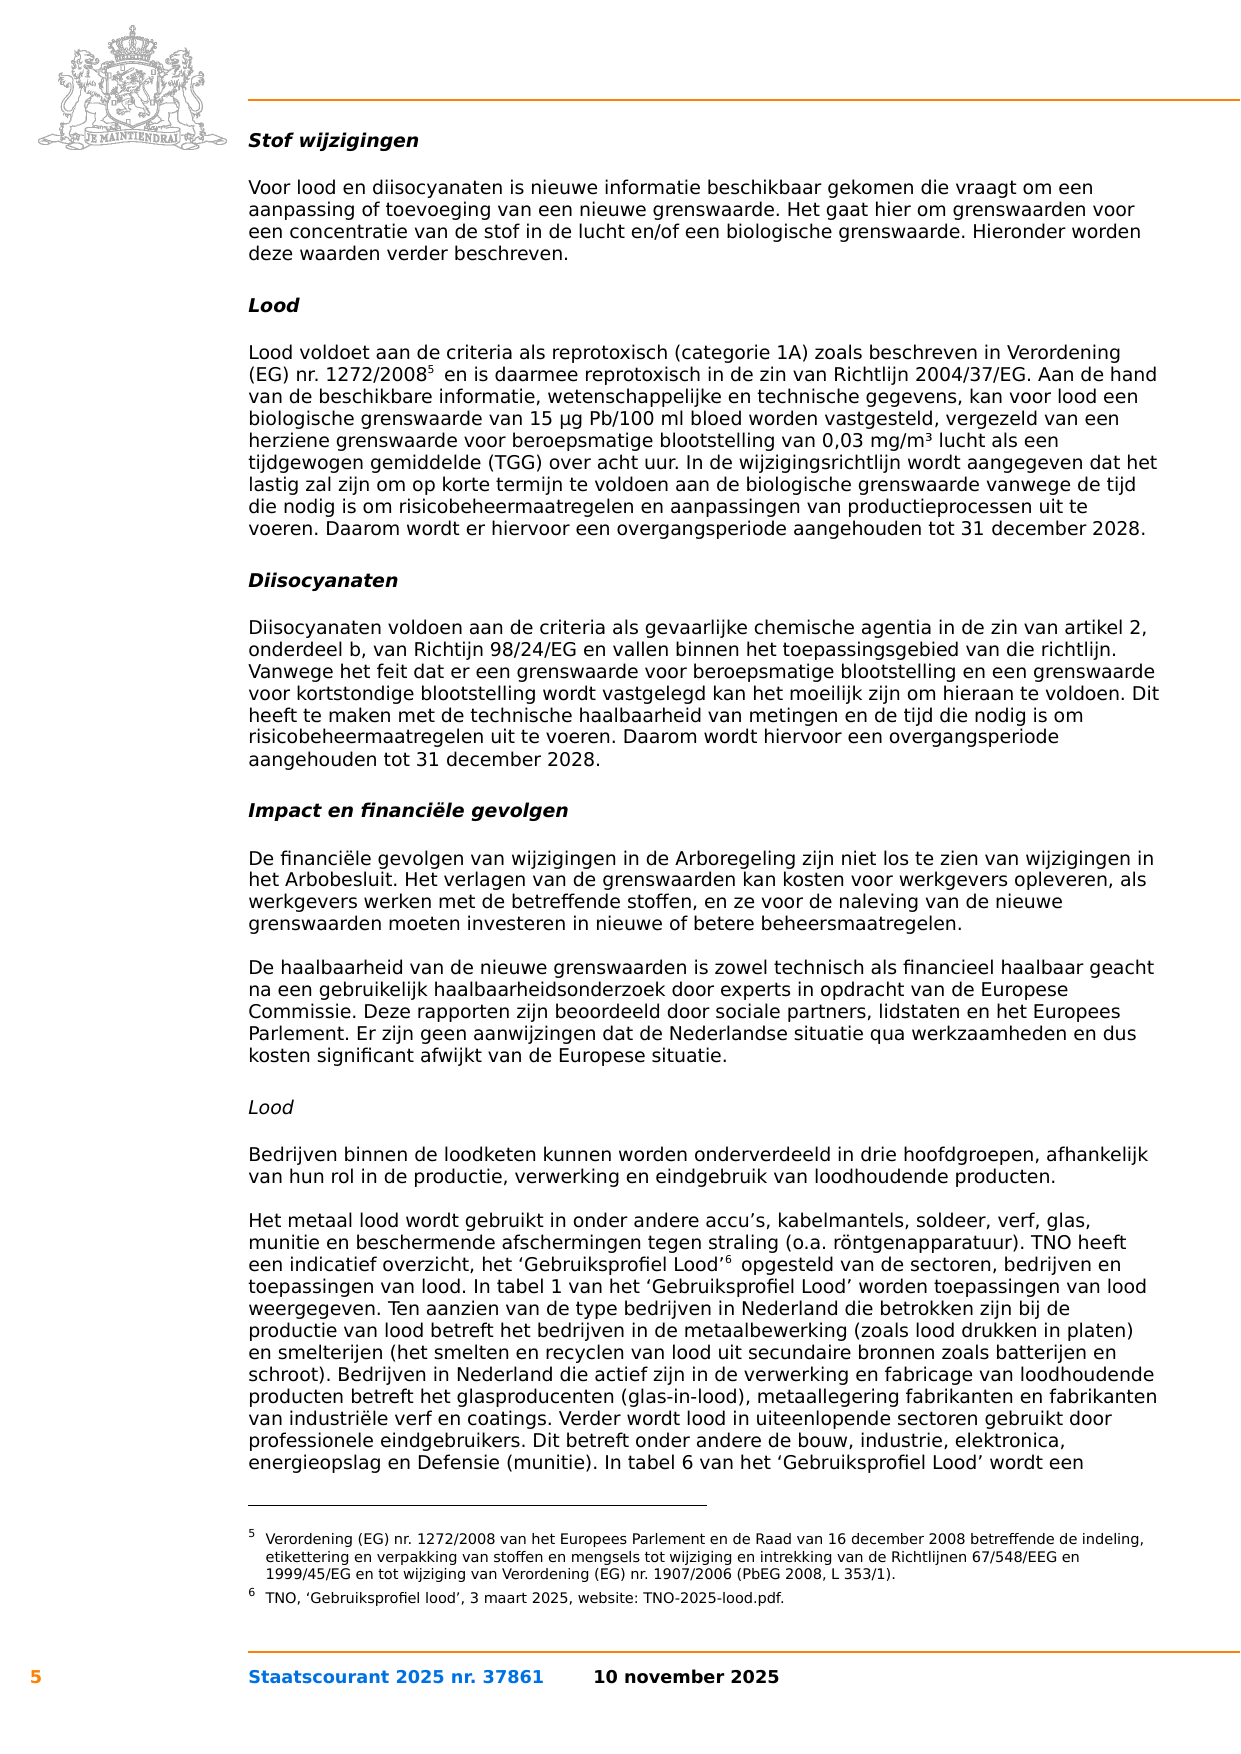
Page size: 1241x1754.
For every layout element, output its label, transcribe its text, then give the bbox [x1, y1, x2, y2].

subtitle Stof wijzigingen [248, 130, 1163, 152]
text De financiële gevolgen van wijzigingen in de Arboregeling zijn niet los te zien van wijzigingen in het Arbobesluit. Het verlagen van de grenswaarden kan kosten voor werkgevers opleveren, als werkgevers werken met de betreffende stoffen, en ze voor de naleving van de nieuwe grenswaarden moeten investeren in nieuwe of betere beheersmaatregelen. [248, 847, 1163, 935]
text TNO, ‘Gebruiksprofiel lood’, 3 maart 2025, website: TNO-2025-lood.pdf. [248, 1586, 1163, 1608]
text Bedrijven binnen de loodketen kunnen worden onderverdeeld in drie hoofdgroepen, afhankelijk van hun rol in de productie, verwerking en eindgebruik van loodhoudende producten. [248, 1144, 1163, 1188]
picture [38, 25, 227, 150]
text Lood voldoet aan de criteria als reprotoxisch (categorie 1A) zoals beschreven in Verordening (EG) nr. 1272/2008 en is daarmee reprotoxisch in de zin van Richtlijn 2004/37/EG. Aan de hand van de beschikbare informatie, wetenschappelijke en technische gegevens, kan voor lood een biologische grenswaarde van 15 µg Pb/100 ml bloed worden vastgesteld, vergezeld van een herziene grenswaarde voor beroepsmatige blootstelling van 0,03 mg/m³ lucht als een tijdgewogen gemiddelde (TGG) over acht uur. In de wijzigingsrichtlijn wordt aangegeven dat het lastig zal zijn om op korte termijn te voldoen aan de biologische grenswaarde vanwege de tijd die nodig is om risicobeheermaatregelen en aanpassingen van productieprocessen uit te voeren. Daarom wordt er hiervoor een overgangsperiode aangehouden tot 31 december 2028. [248, 342, 1163, 539]
text Verordening (EG) nr. 1272/2008 van het Europees Parlement en de Raad van 16 december 2008 betreffende de indeling, etikettering en verpakking van stoffen en mengsels tot wijziging en intrekking van de Richtlijnen 67/548/EEG en 1999/45/EG en tot wijziging van Verordening (EG) nr. 1907/2006 (PbEG 2008, L 353/1). [248, 1527, 1163, 1583]
text Voor lood en diisocyanaten is nieuwe informatie beschikbaar gekomen die vraagt om een aanpassing of toevoeging van een nieuwe grenswaarde. Het gaat hier om grenswaarden voor een concentratie van de stof in de lucht en/of een biologische grenswaarde. Hieronder worden deze waarden verder beschreven. [248, 177, 1163, 265]
text De haalbaarheid van de nieuwe grenswaarden is zowel technisch als financieel haalbaar geacht na een gebruikelijk haalbaarheidsonderzoek door experts in opdracht van de Europese Commissie. Deze rapporten zijn beoordeeld door sociale partners, lidstaten en het Europees Parlement. Er zijn geen aanwijzingen dat de Nederlandse situatie qua werkzaamheden en dus kosten significant afwijkt van de Europese situatie. [248, 957, 1163, 1067]
subtitle Lood [248, 1097, 1163, 1119]
subtitle Diisocyanaten [248, 569, 1163, 592]
subtitle Impact en financiële gevolgen [248, 800, 1163, 822]
text Het metaal lood wordt gebruikt in onder andere accu’s, kabelmantels, soldeer, verf, glas, munitie en beschermende afschermingen tegen straling (o.a. röntgenapparatuur). TNO heeft een indicatief overzicht, het ‘Gebruiksprofiel Lood’ opgesteld van de sectoren, bedrijven en toepassingen van lood. In tabel 1 van het ‘Gebruiksprofiel Lood’ worden toepassingen van lood weergegeven. Ten aanzien van de type bedrijven in Nederland die betrokken zijn bij de productie van lood betreft het bedrijven in de metaalbewerking (zoals lood drukken in platen) en smelterijen (het smelten en recyclen van lood uit secundaire bronnen zoals batterijen en schroot). Bedrijven in Nederland die actief zijn in de verwerking en fabricage van loodhoudende producten betreft het glasproducenten (glas-in-lood), metaallegering fabrikanten en fabrikanten van industriële verf en coatings. Verder wordt lood in uiteenlopende sectoren gebruikt door professionele eindgebruikers. Dit betreft onder andere de bouw, industrie, elektronica, energieopslag en Defensie (munitie). In tabel 6 van het ‘Gebruiksprofiel Lood’ wordt een [248, 1210, 1163, 1474]
subtitle Lood [248, 295, 1163, 317]
text Diisocyanaten voldoen aan de criteria als gevaarlijke chemische agentia in de zin van artikel 2, onderdeel b, van Richtijn 98/24/EG en vallen binnen het toepassingsgebied van die richtlijn. Vanwege het feit dat er een grenswaarde voor beroepsmatige blootstelling en een grenswaarde voor kortstondige blootstelling wordt vastgelegd kan het moeilijk zijn om hieraan te voldoen. Dit heeft te maken met de technische haalbaarheid van metingen en de tijd die nodig is om risicobeheermaatregelen uit te voeren. Daarom wordt hiervoor een overgangsperiode aangehouden tot 31 december 2028. [248, 617, 1163, 770]
